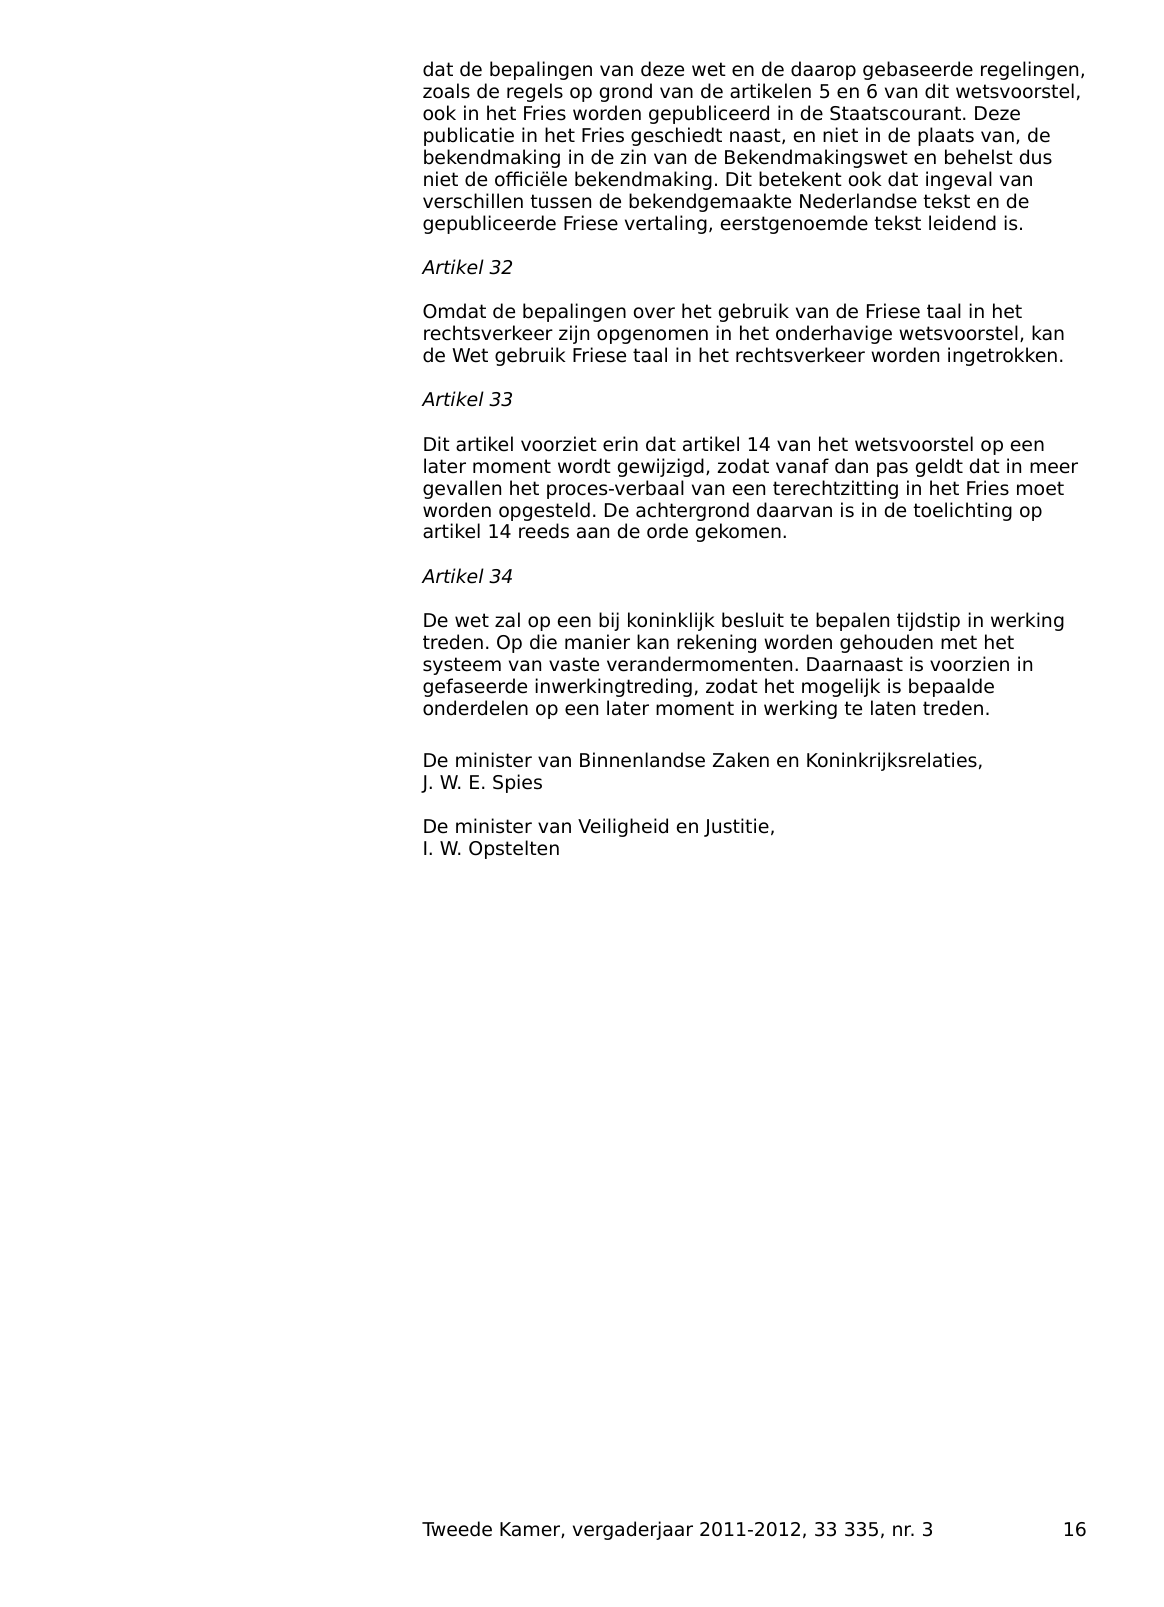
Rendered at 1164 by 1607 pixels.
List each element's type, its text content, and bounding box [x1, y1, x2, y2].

text Omdat de bepalingen over het gebruik van de Friese taal in het rechtsverkeer zijn opgenomen in het onderhavige wetsvoorstel, kan de Wet gebruik Friese taal in het rechtsverkeer worden ingetrokken. [422, 301, 1087, 367]
subtitle Artikel 33 [422, 389, 1087, 411]
subtitle Artikel 34 [422, 566, 1087, 588]
text dat de bepalingen van deze wet en de daarop gebaseerde regelingen, zoals de regels op grond van de artikelen 5 en 6 van dit wetsvoorstel, ook in het Fries worden gepubliceerd in de Staatscourant. Deze publicatie in het Fries geschiedt naast, en niet in de plaats van, de bekendmaking in de zin van de Bekendmakingswet en behelst dus niet de officiële bekendmaking. Dit betekent ook dat ingeval van verschillen tussen de bekendgemaakte Nederlandse tekst en de gepubliceerde Friese vertaling, eerstgenoemde tekst leidend is. [422, 59, 1087, 235]
text De wet zal op een bij koninklijk besluit te bepalen tijdstip in werking treden. Op die manier kan rekening worden gehouden met het systeem van vaste verandermomenten. Daarnaast is voorzien in gefaseerde inwerkingtreding, zodat het mogelijk is bepaalde onderdelen op een later moment in werking te laten treden. [422, 610, 1087, 720]
text De minister van Binnenlandse Zaken en Koninkrijksrelaties, J. W. E. Spies [422, 750, 1087, 794]
subtitle Artikel 32 [422, 257, 1087, 279]
text De minister van Veiligheid en Justitie, I. W. Opstelten [422, 816, 1087, 860]
text Dit artikel voorziet erin dat artikel 14 van het wetsvoorstel op een later moment wordt gewijzigd, zodat vanaf dan pas geldt dat in meer gevallen het proces-verbaal van een terechtzitting in het Fries moet worden opgesteld. De achtergrond daarvan is in de toelichting op artikel 14 reeds aan de orde gekomen. [422, 433, 1087, 543]
